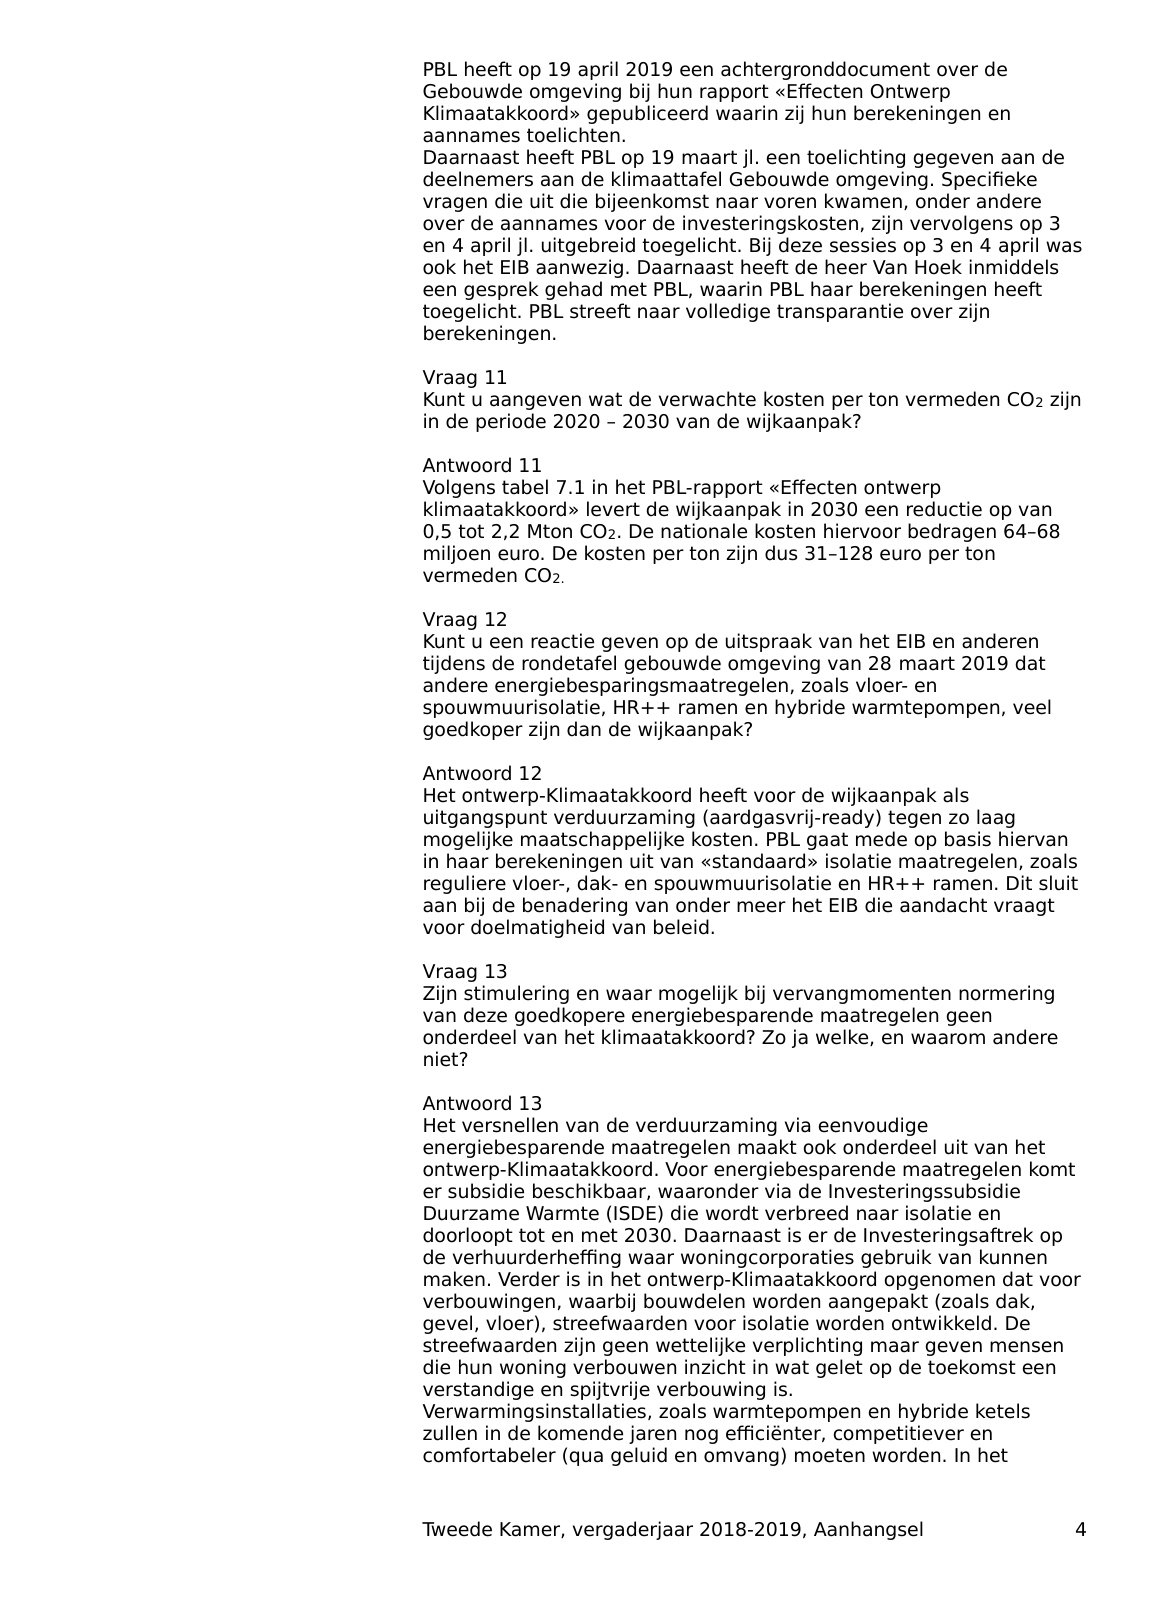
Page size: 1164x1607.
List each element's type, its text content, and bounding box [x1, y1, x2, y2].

text Vraag 13 [422, 961, 1087, 983]
text Antwoord 13 [422, 1093, 1087, 1115]
text Zijn stimulering en waar mogelijk bij vervangmomenten normering van deze goedkopere energiebesparende maatregelen geen onderdeel van het klimaatakkoord? Zo ja welke, en waarom andere niet? [422, 983, 1087, 1071]
text Antwoord 12 [422, 763, 1087, 785]
text Vraag 12 [422, 609, 1087, 631]
text Volgens tabel 7.1 in het PBL-rapport «Effecten ontwerp klimaatakkoord» levert de wijkaanpak in 2030 een reductie op van 0,5 tot 2,2 Mton CO2. De nationale kosten hiervoor bedragen 64–68 miljoen euro. De kosten per ton zijn dus 31–128 euro per ton vermeden CO2. [422, 477, 1087, 587]
text Daarnaast heeft PBL op 19 maart jl. een toelichting gegeven aan de deelnemers aan de klimaattafel Gebouwde omgeving. Specifieke vragen die uit die bijeenkomst naar voren kwamen, onder andere over de aannames voor de investeringskosten, zijn vervolgens op 3 en 4 april jl. uitgebreid toegelicht. Bij deze sessies op 3 en 4 april was ook het EIB aanwezig. Daarnaast heeft de heer Van Hoek inmiddels een gesprek gehad met PBL, waarin PBL haar berekeningen heeft toegelicht. PBL streeft naar volledige transparantie over zijn berekeningen. [422, 147, 1087, 345]
text Antwoord 11 [422, 455, 1087, 477]
text Verwarmingsinstallaties, zoals warmtepompen en hybride ketels zullen in de komende jaren nog efficiënter, competitiever en comfortabeler (qua geluid en omvang) moeten worden. In het [422, 1401, 1087, 1467]
text Kunt u aangeven wat de verwachte kosten per ton vermeden CO2 zijn in de periode 2020 – 2030 van de wijkaanpak? [422, 389, 1087, 433]
text Vraag 11 [422, 367, 1087, 389]
text Het ontwerp-Klimaatakkoord heeft voor de wijkaanpak als uitgangspunt verduurzaming (aardgasvrij-ready) tegen zo laag mogelijke maatschappelijke kosten. PBL gaat mede op basis hiervan in haar berekeningen uit van «standaard» isolatie maatregelen, zoals reguliere vloer-, dak- en spouwmuurisolatie en HR++ ramen. Dit sluit aan bij de benadering van onder meer het EIB die aandacht vraagt voor doelmatigheid van beleid. [422, 785, 1087, 939]
text Het versnellen van de verduurzaming via eenvoudige energiebesparende maatregelen maakt ook onderdeel uit van het ontwerp-Klimaatakkoord. Voor energiebesparende maatregelen komt er subsidie beschikbaar, waaronder via de Investeringssubsidie Duurzame Warmte (ISDE) die wordt verbreed naar isolatie en doorloopt tot en met 2030. Daarnaast is er de Investeringsaftrek op de verhuurderheffing waar woningcorporaties gebruik van kunnen maken. Verder is in het ontwerp-Klimaatakkoord opgenomen dat voor verbouwingen, waarbij bouwdelen worden aangepakt (zoals dak, gevel, vloer), streefwaarden voor isolatie worden ontwikkeld. De streefwaarden zijn geen wettelijke verplichting maar geven mensen die hun woning verbouwen inzicht in wat gelet op de toekomst een verstandige en spijtvrije verbouwing is. [422, 1115, 1087, 1401]
text PBL heeft op 19 april 2019 een achtergronddocument over de Gebouwde omgeving bij hun rapport «Effecten Ontwerp Klimaatakkoord» gepubliceerd waarin zij hun berekeningen en aannames toelichten. [422, 59, 1087, 147]
text Kunt u een reactie geven op de uitspraak van het EIB en anderen tijdens de rondetafel gebouwde omgeving van 28 maart 2019 dat andere energiebesparingsmaatregelen, zoals vloer- en spouwmuurisolatie, HR++ ramen en hybride warmtepompen, veel goedkoper zijn dan de wijkaanpak? [422, 631, 1087, 741]
